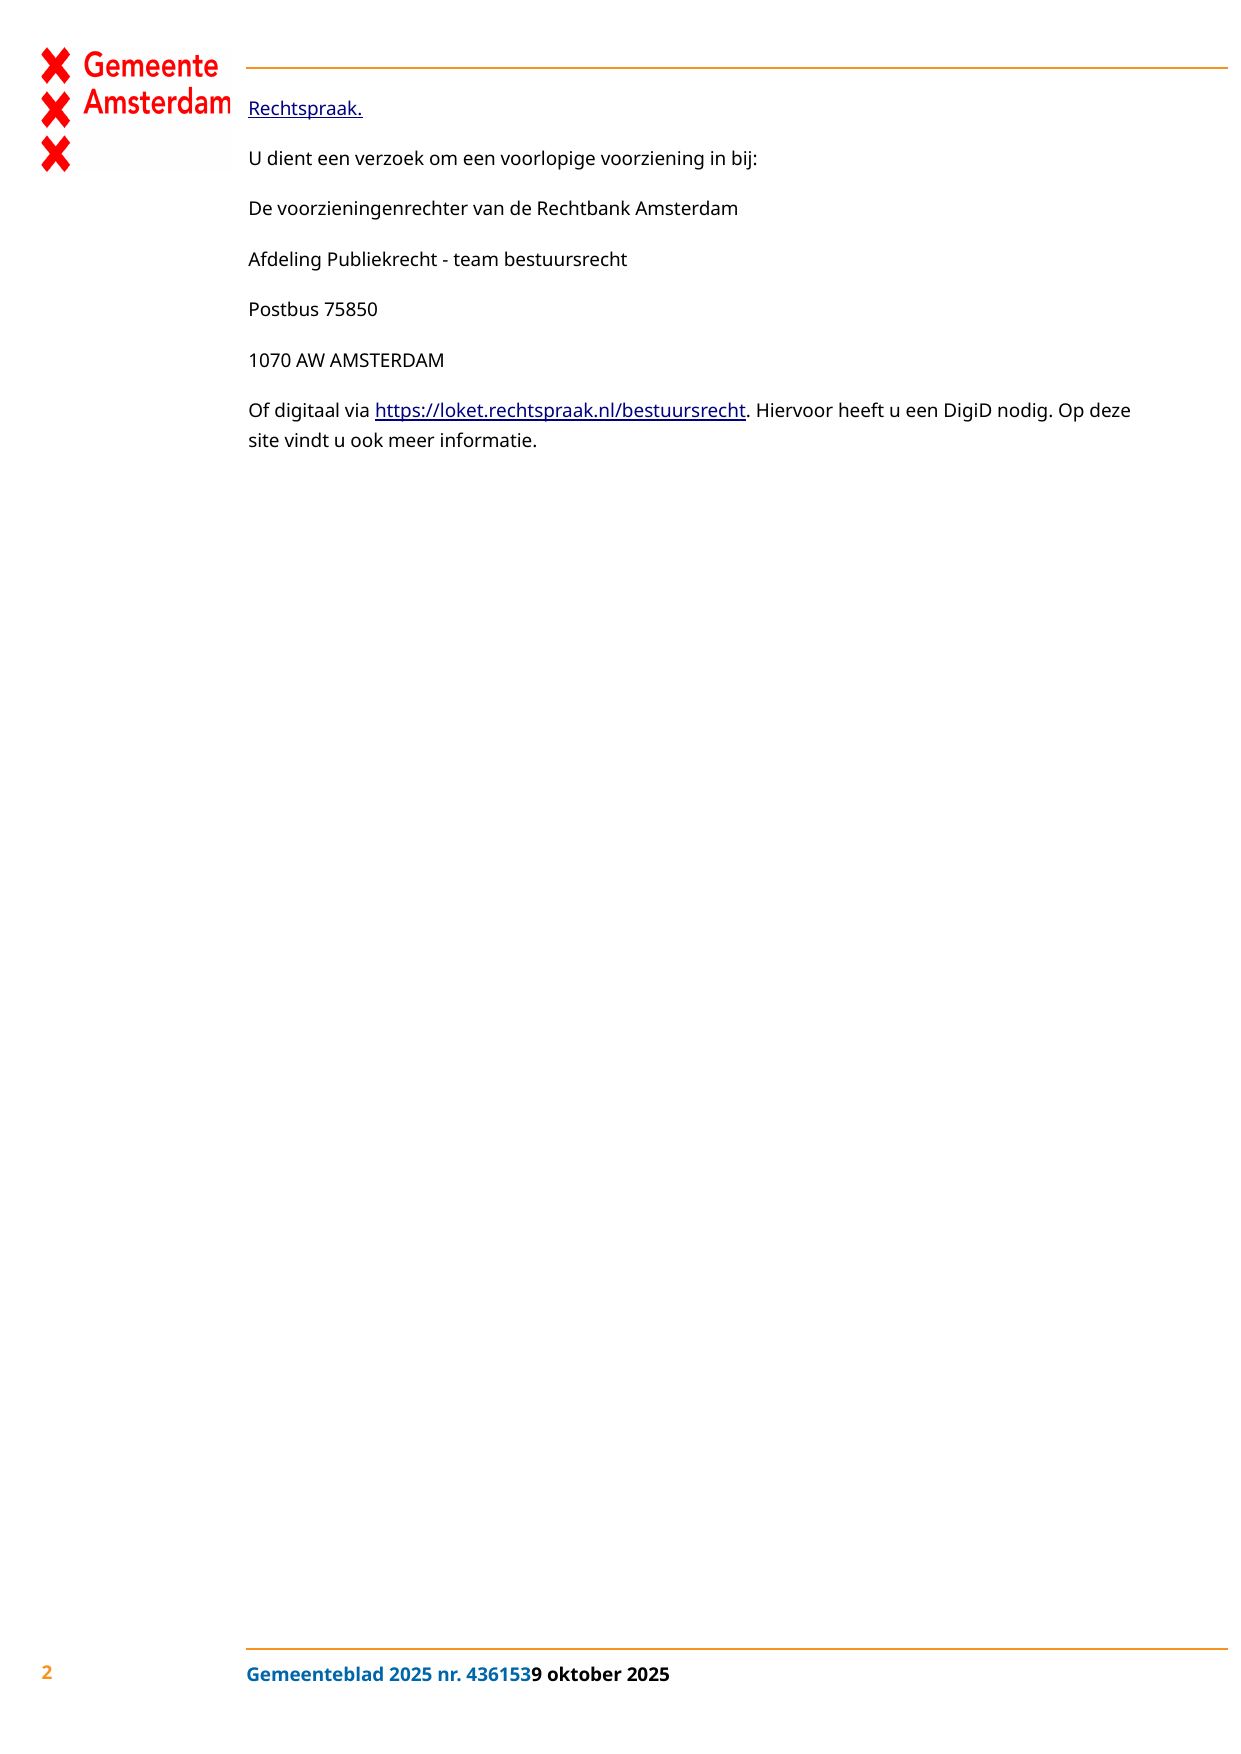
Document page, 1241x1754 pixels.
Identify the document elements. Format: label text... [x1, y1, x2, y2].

picture [41, 47, 231, 172]
text U dient een verzoek om een voorlopige voorziening in bij: [248, 145, 1152, 171]
text Of digitaal via https://loket.rechtspraak.nl/bestuursrecht. Hiervoor heeft u een DigiD nodig. Op deze site vindt u ook meer informatie. [248, 397, 1152, 453]
text De voorzieningenrechter van de Rechtbank Amsterdam [248, 196, 1152, 221]
text 1070 AW AMSTERDAM [248, 347, 1152, 373]
text Rechtspraak. [248, 95, 1152, 121]
text Postbus 75850 [248, 296, 1152, 322]
text Afdeling Publiekrecht - team bestuursrecht [248, 246, 1152, 272]
